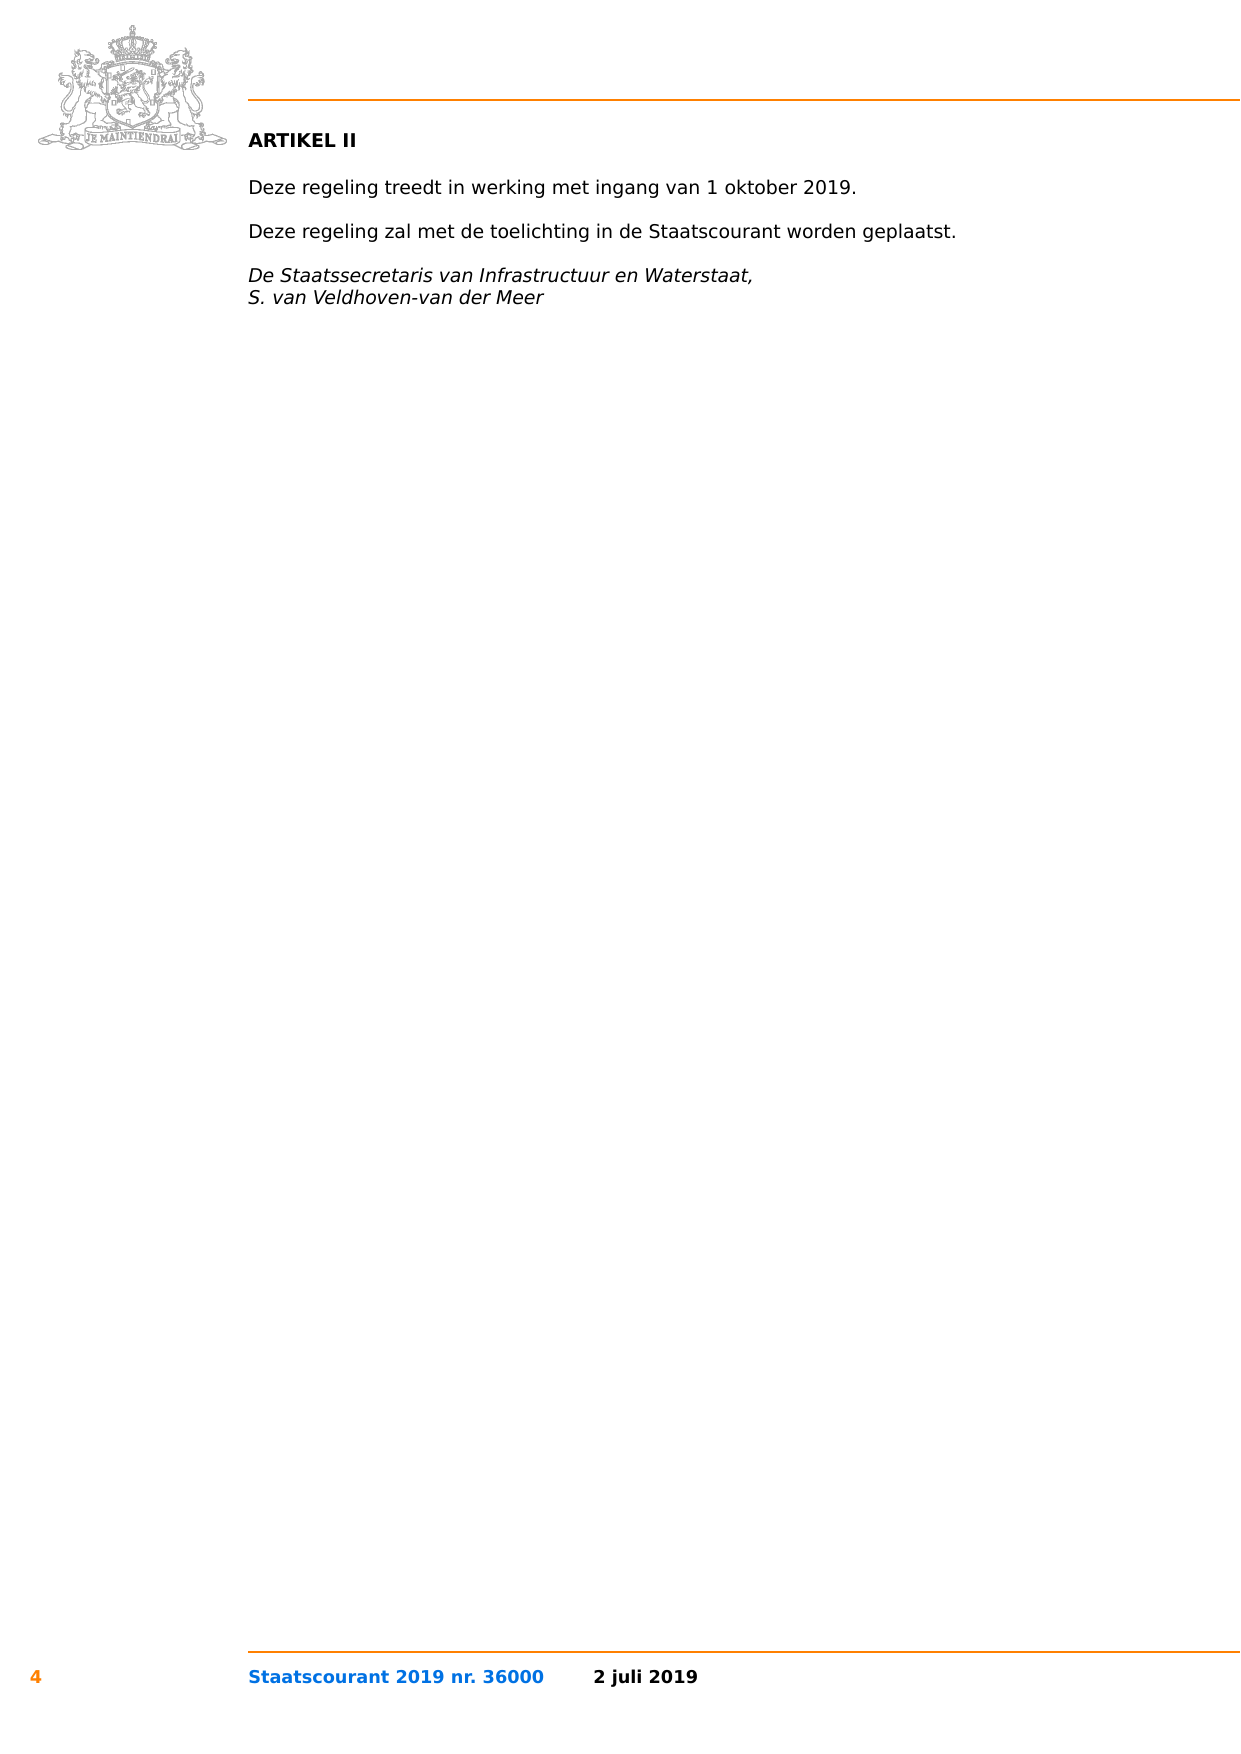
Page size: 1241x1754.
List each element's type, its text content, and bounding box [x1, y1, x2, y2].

text De Staatssecretaris van Infrastructuur en Waterstaat, S. van Veldhoven-van der Meer [248, 264, 1163, 308]
subtitle ARTIKEL II [248, 130, 1163, 152]
picture [38, 25, 227, 150]
text Deze regeling treedt in werking met ingang van 1 oktober 2019. [248, 177, 1163, 199]
text Deze regeling zal met de toelichting in de Staatscourant worden geplaatst. [248, 221, 1163, 243]
